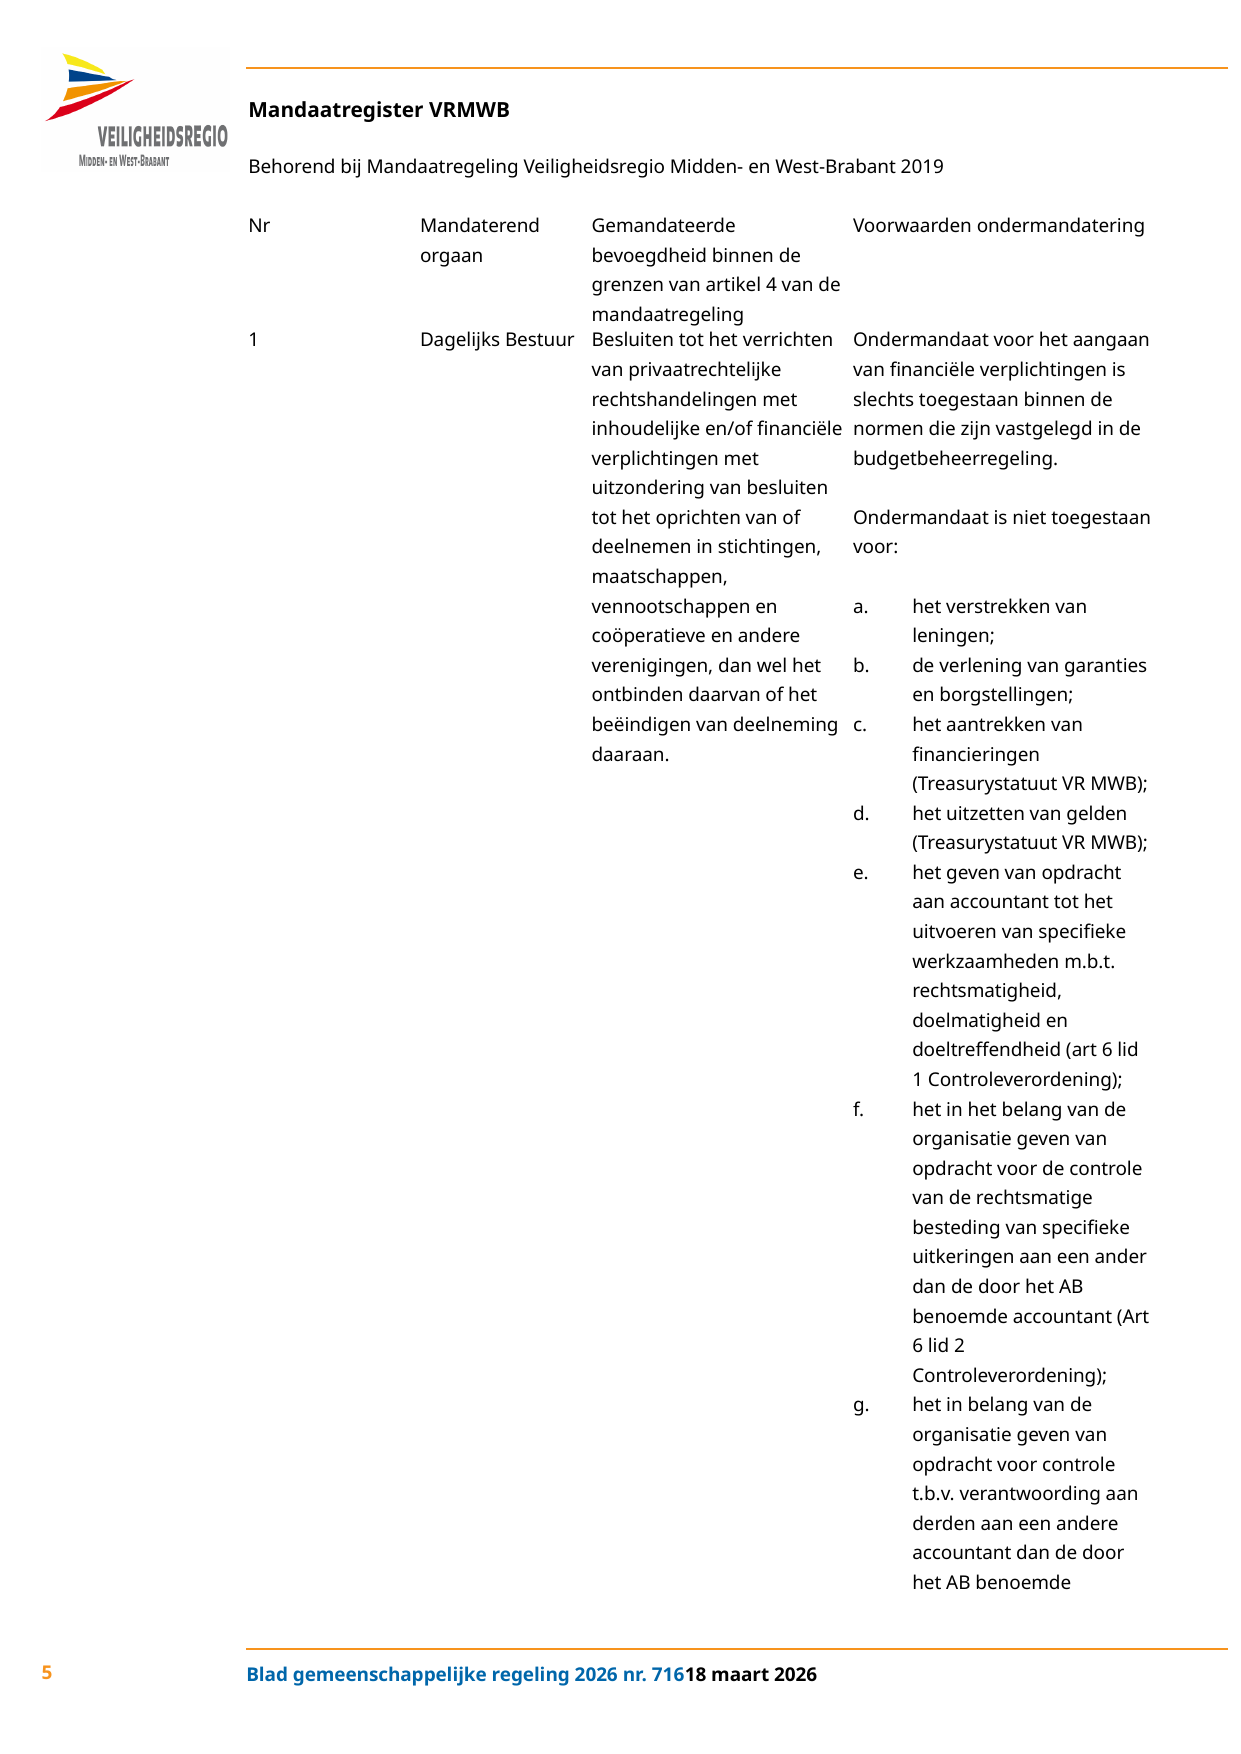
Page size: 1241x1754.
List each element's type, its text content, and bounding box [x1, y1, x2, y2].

table_cell Dagelijks Bestuur [420, 327, 591, 1595]
picture [41, 47, 231, 172]
table_header Mandaterend orgaan [420, 212, 591, 327]
text Behorend bij Mandaatregeling Veiligheidsregio Midden- en West-Brabant 2019 [248, 153, 1152, 179]
table_cell 1 [248, 327, 420, 1595]
table_cell Ondermandaat voor het aangaan van financiële verplichtingen is slechts toegestaan binnen de normen die zijn vastgelegd in de budgetbeheerregeling. Ondermandaat is niet toegestaan voor: het verstrekken van leningen; de verlening van garanties en borgstellingen; het aantrekken van financieringen (Treasurystatuut VR MWB); het uitzetten van gelden (Treasurystatuut VR MWB); het geven van opdracht aan accountant tot het uitvoeren van specifieke werkzaamheden m.b.t. rechtsmatigheid, doelmatigheid en doeltreffendheid (art 6 lid 1 Controleverordening); het in het belang van de organisatie geven van opdracht voor de controle van de rechtsmatige besteding van specifieke uitkeringen aan een ander dan de door het AB benoemde accountant (Art 6 lid 2 Controleverordening); het in belang van de organisatie geven van opdracht voor controle t.b.v. verantwoording aan derden aan een andere accountant dan de door het AB benoemde [853, 327, 1152, 1595]
table_header Gemandateerde bevoegdheid binnen de grenzen van artikel 4 van de mandaatregeling [591, 212, 853, 327]
table_cell Besluiten tot het verrichten van privaatrechtelijke rechtshandelingen met inhoudelijke en/of financiële verplichtingen met uitzondering van besluiten tot het oprichten van of deelnemen in stichtingen, maatschappen, vennootschappen en coöperatieve en andere verenigingen, dan wel het ontbinden daarvan of het beëindigen van deelneming daaraan. [591, 327, 853, 1595]
text Mandaatregister VRMWB [248, 95, 1152, 123]
table_header Voorwaarden ondermandatering [853, 212, 1152, 327]
table_header Nr [248, 212, 420, 327]
